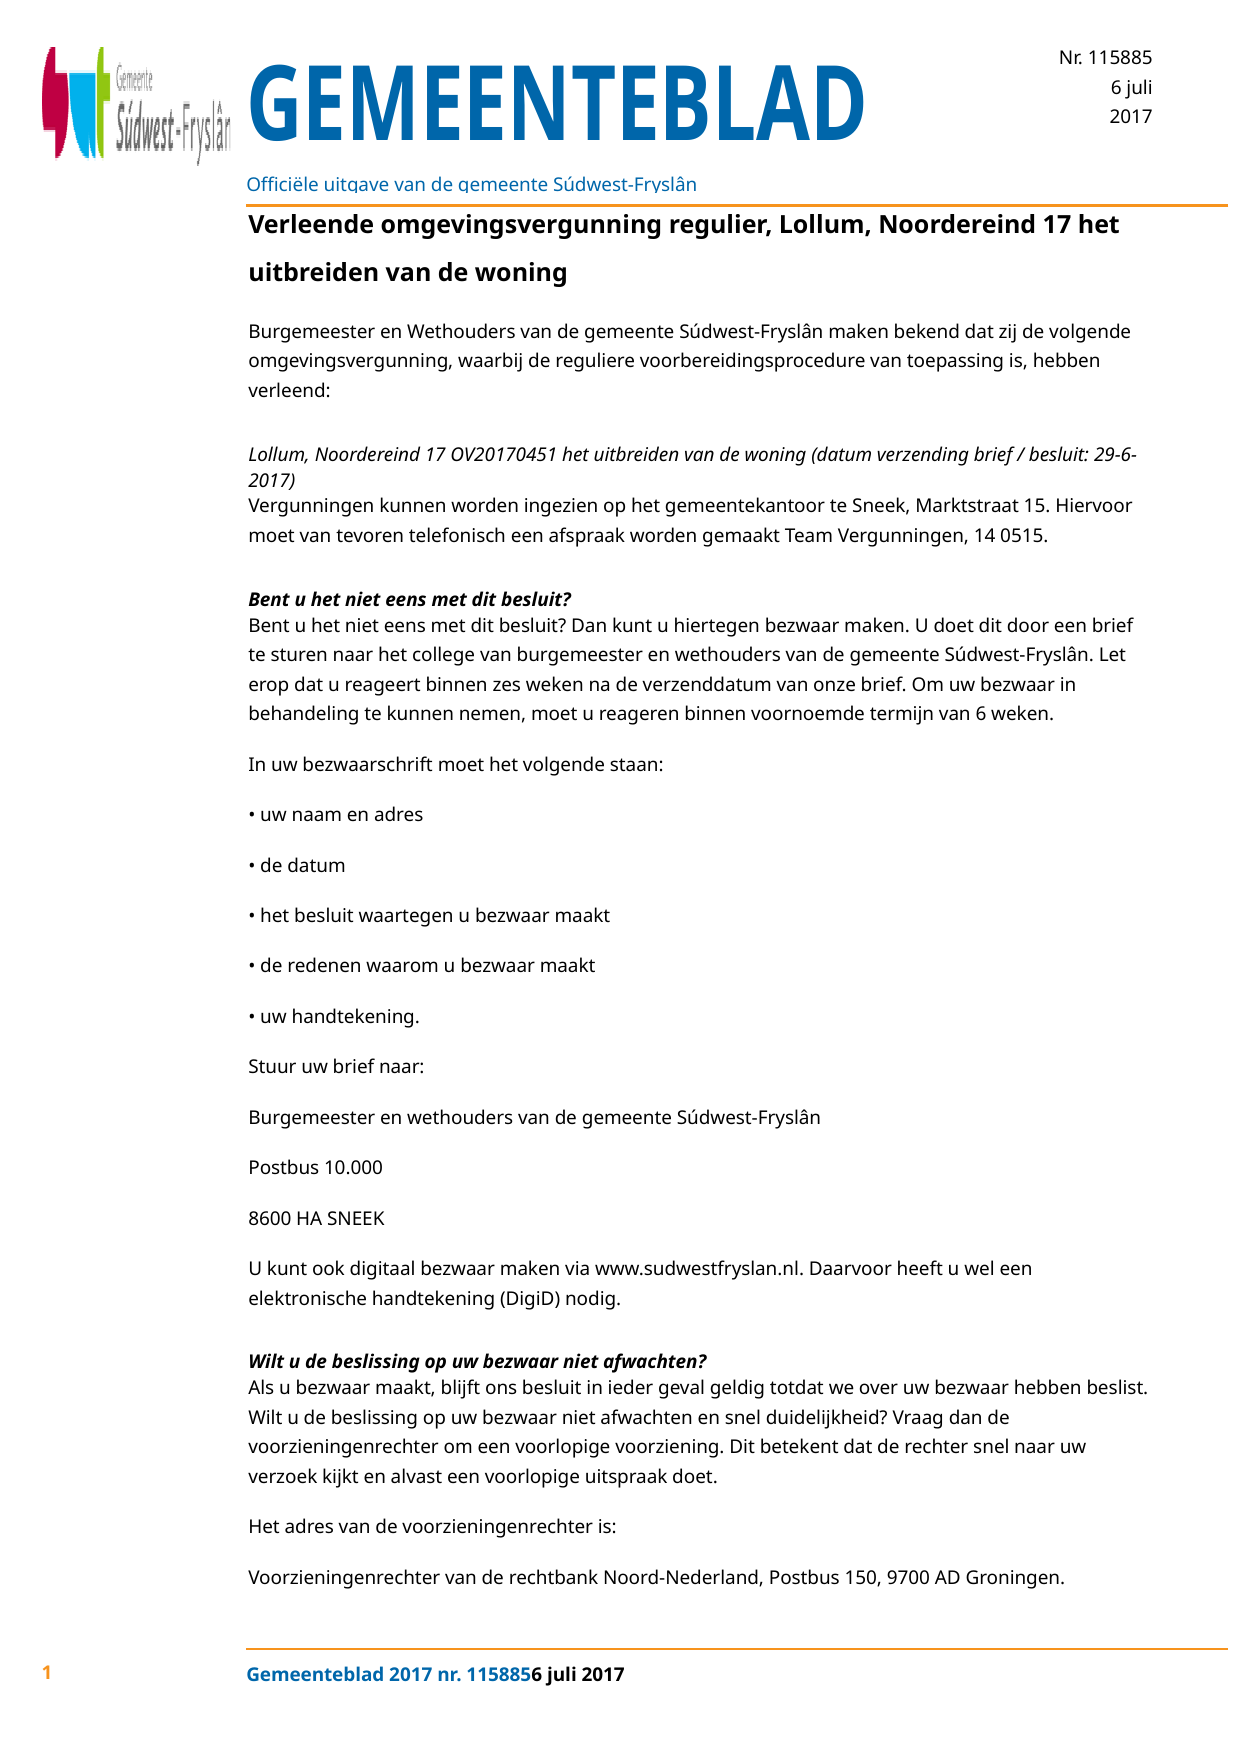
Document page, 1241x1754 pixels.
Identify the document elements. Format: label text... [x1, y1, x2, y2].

text Bent u het niet eens met dit besluit? [248, 586, 1152, 612]
text • uw naam en adres [248, 801, 1152, 827]
text • uw handtekening. [248, 1003, 1152, 1029]
text Burgemeester en wethouders van de gemeente Súdwest-Fryslân [248, 1104, 1152, 1129]
text Bent u het niet eens met dit besluit? Dan kunt u hiertegen bezwaar maken. U doet dit door een brief te sturen naar het college van burgemeester en wethouders van de gemeente Súdwest-Fryslân. Let erop dat u reageert binnen zes weken na de verzenddatum van onze brief. Om uw bezwaar in behandeling te kunnen nemen, moet u reageren binnen voornoemde termijn van 6 weken. [248, 612, 1152, 726]
text • de redenen waarom u bezwaar maakt [248, 953, 1152, 978]
text In uw bezwaarschrift moet het volgende staan: [248, 751, 1152, 777]
text Postbus 10.000 [248, 1154, 1152, 1180]
text Verleende omgevingsvergunning regulier, Lollum, Noordereind 17 het uitbreiden van de woning [248, 207, 1152, 288]
text • de datum [248, 852, 1152, 877]
text • het besluit waartegen u bezwaar maakt [248, 902, 1152, 928]
picture [41, 47, 231, 172]
text Lollum, Noordereind 17 OV20170451 het uitbreiden van de woning (datum verzending brief / besluit: 29-6-2017) [248, 441, 1152, 492]
text U kunt ook digitaal bezwaar maken via www.sudwestfryslan.nl. Daarvoor heeft u wel een elektronische handtekening (DigiD) nodig. [248, 1255, 1152, 1310]
text Vergunningen kunnen worden ingezien op het gemeentekantoor te Sneek, Marktstraat 15. Hiervoor moet van tevoren telefonisch een afspraak worden gemaakt Team Vergunningen, 14 0515. [248, 492, 1152, 548]
text Als u bezwaar maakt, blijft ons besluit in ieder geval geldig totdat we over uw bezwaar hebben beslist. Wilt u de beslissing op uw bezwaar niet afwachten en snel duidelijkheid? Vraag dan de voorzieningenrechter om een voorlopige voorziening. Dit betekent dat de rechter snel naar uw verzoek kijkt en alvast een voorlopige uitspraak doet. [248, 1374, 1152, 1489]
text Wilt u de beslissing op uw bezwaar niet afwachten? [248, 1349, 1152, 1374]
text Het adres van de voorzieningenrechter is: [248, 1513, 1152, 1539]
text Burgemeester en Wethouders van de gemeente Súdwest-Fryslân maken bekend dat zij de volgende omgevingsvergunning, waarbij de reguliere voorbereidingsprocedure van toepassing is, hebben verleend: [248, 318, 1152, 403]
text Stuur uw brief naar: [248, 1053, 1152, 1079]
text Voorzieningenrechter van de rechtbank Noord-Nederland, Postbus 150, 9700 AD Groningen. [248, 1564, 1152, 1590]
text 8600 HA SNEEK [248, 1205, 1152, 1230]
